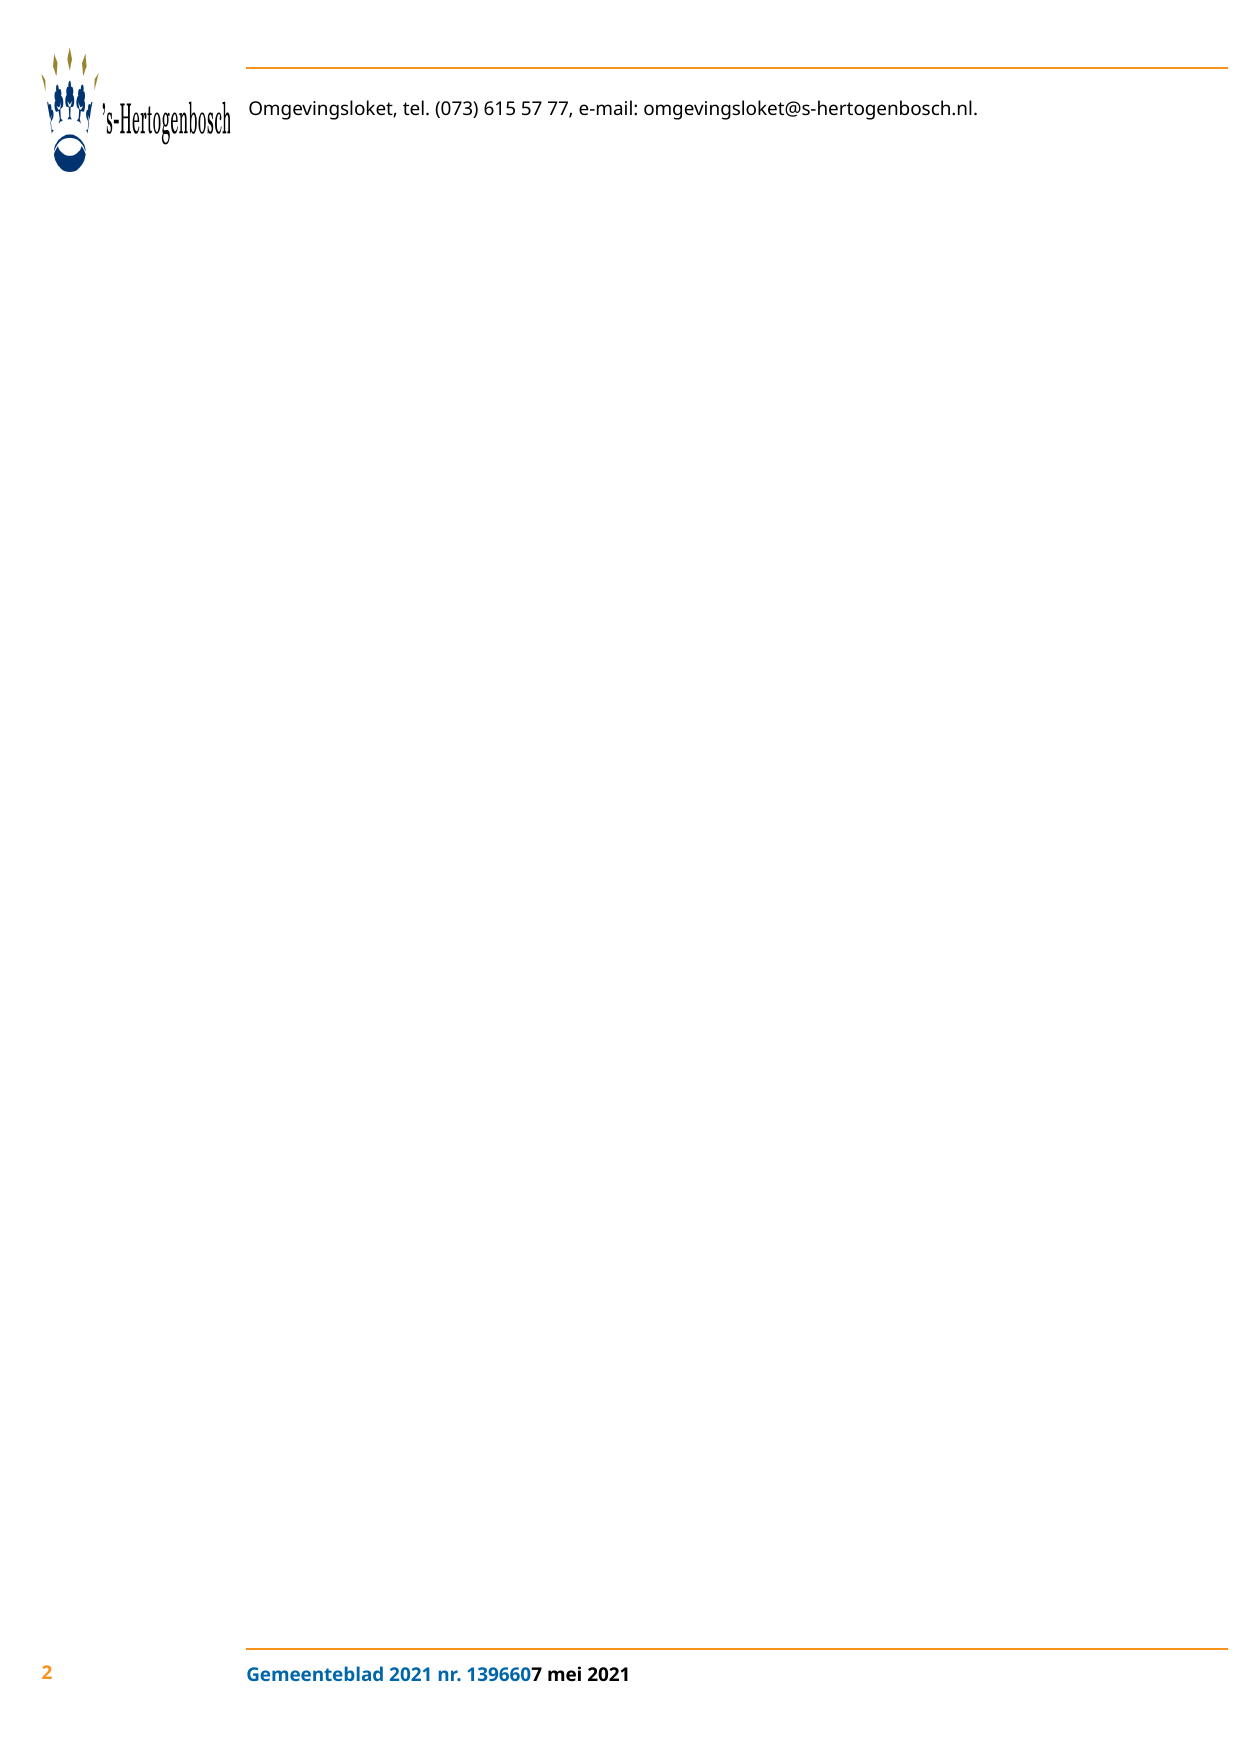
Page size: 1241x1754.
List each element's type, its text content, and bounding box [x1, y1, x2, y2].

picture [41, 47, 231, 172]
text Omgevingsloket, tel. (073) 615 57 77, e-mail: omgevingsloket@s-hertogenbosch.nl. [248, 95, 1152, 121]
